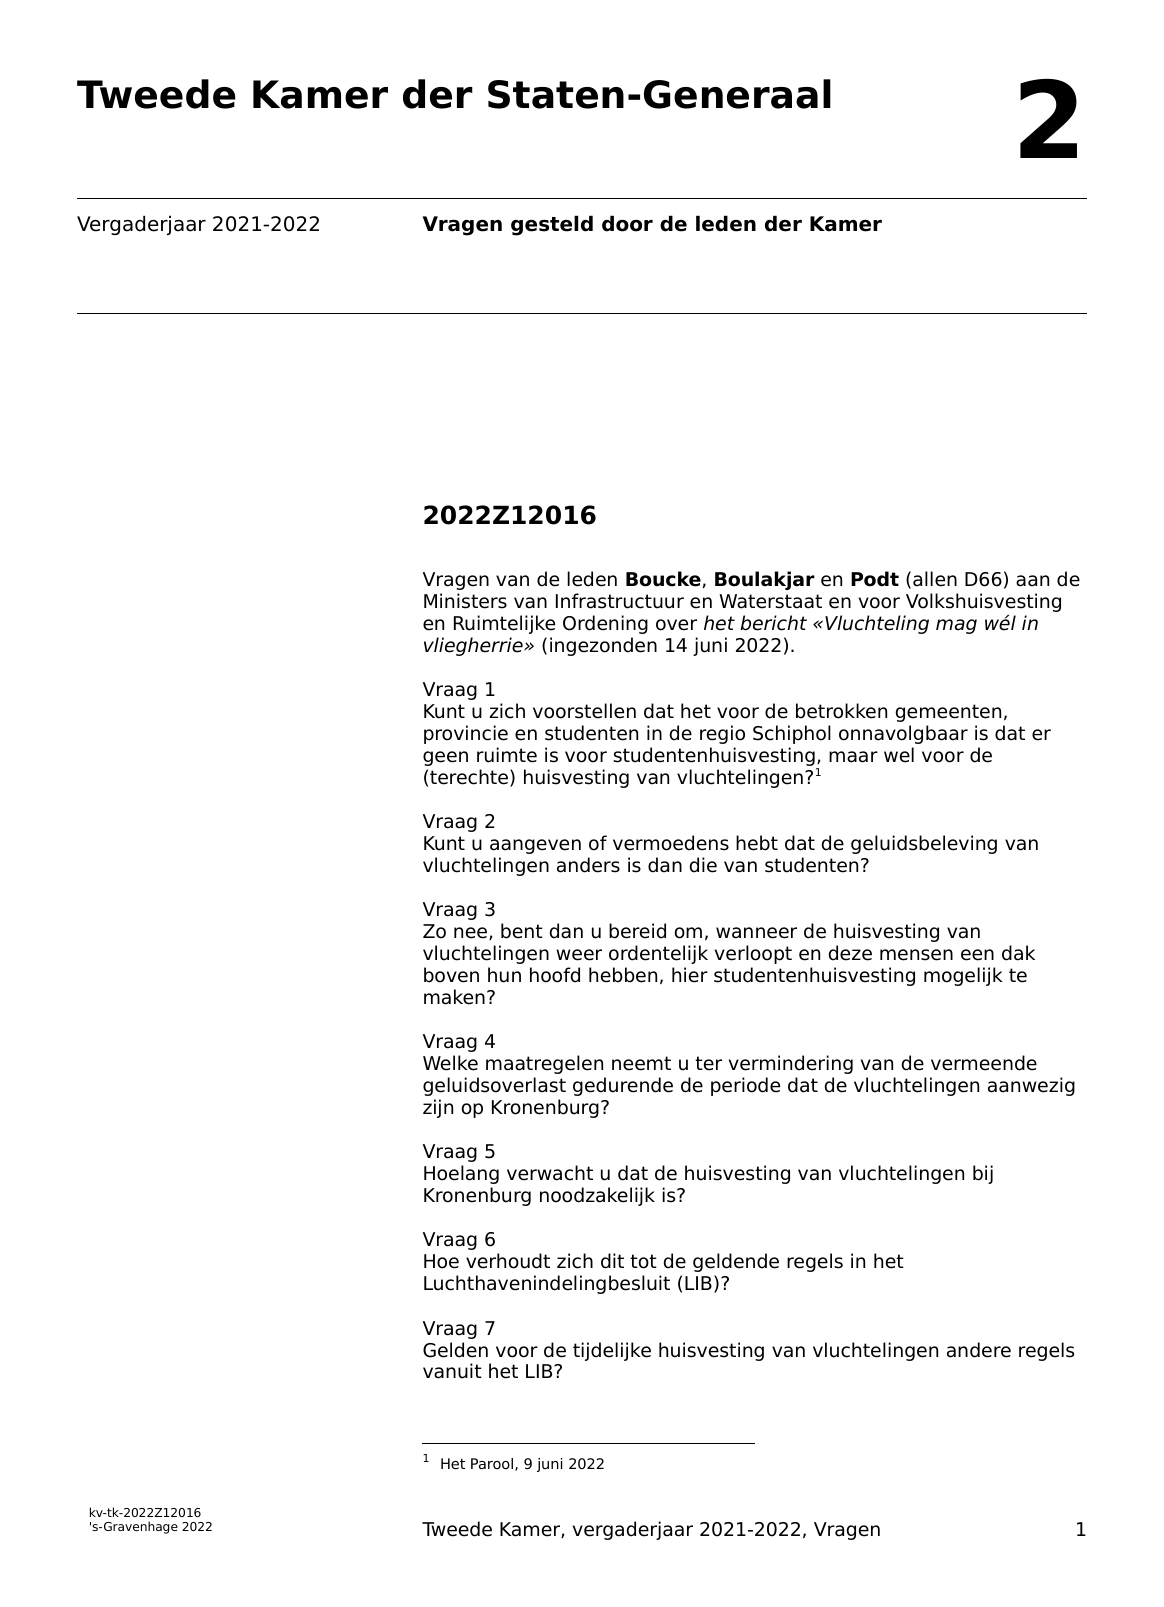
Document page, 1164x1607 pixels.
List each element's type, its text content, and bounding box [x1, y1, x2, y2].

text Vraag 5 [422, 1141, 1087, 1163]
text Hoe verhoudt zich dit tot de geldende regels in het Luchthavenindelingbesluit (LIB)? [422, 1251, 1087, 1295]
text Vragen van de leden Boucke, Boulakjar en Podt (allen D66) aan de Ministers van Infrastructuur en Waterstaat en voor Volkshuisvesting en Ruimtelijke Ordening over het bericht «Vluchteling mag wél in vliegherrie» (ingezonden 14 juni 2022). [422, 569, 1087, 657]
text 2022Z12016 [422, 501, 1087, 531]
table_header Tweede Kamer der Staten-Generaal [77, 59, 886, 198]
table_header 2 [886, 59, 1087, 198]
table_cell Vergaderjaar 2021-2022 [77, 199, 422, 313]
text Kunt u zich voorstellen dat het voor de betrokken gemeenten, provincie en studenten in de regio Schiphol onnavolgbaar is dat er geen ruimte is voor studentenhuisvesting, maar wel voor de (terechte) huisvesting van vluchtelingen? [422, 701, 1087, 789]
text kv-tk-2022Z12016 [88, 1506, 323, 1520]
text Vraag 1 [422, 679, 1087, 701]
text Vraag 6 [422, 1229, 1087, 1251]
text 's-Gravenhage 2022 [88, 1520, 323, 1534]
text Vraag 2 [422, 811, 1087, 833]
text Zo nee, bent dan u bereid om, wanneer de huisvesting van vluchtelingen weer ordentelijk verloopt en deze mensen een dak boven hun hoofd hebben, hier studentenhuisvesting mogelijk te maken? [422, 921, 1087, 1009]
text Hoelang verwacht u dat de huisvesting van vluchtelingen bij Kronenburg noodzakelijk is? [422, 1163, 1087, 1207]
text Vraag 7 [422, 1317, 1087, 1339]
text Kunt u aangeven of vermoedens hebt dat de geluidsbeleving van vluchtelingen anders is dan die van studenten? [422, 833, 1087, 877]
text Vraag 4 [422, 1031, 1087, 1053]
table_cell Vragen gesteld door de leden der Kamer [422, 199, 1087, 313]
text Het Parool, 9 juni 2022 [422, 1452, 1087, 1474]
text Vraag 3 [422, 899, 1087, 921]
text Gelden voor de tijdelijke huisvesting van vluchtelingen andere regels vanuit het LIB? [422, 1339, 1087, 1383]
text Welke maatregelen neemt u ter vermindering van de vermeende geluidsoverlast gedurende de periode dat de vluchtelingen aanwezig zijn op Kronenburg? [422, 1053, 1087, 1119]
